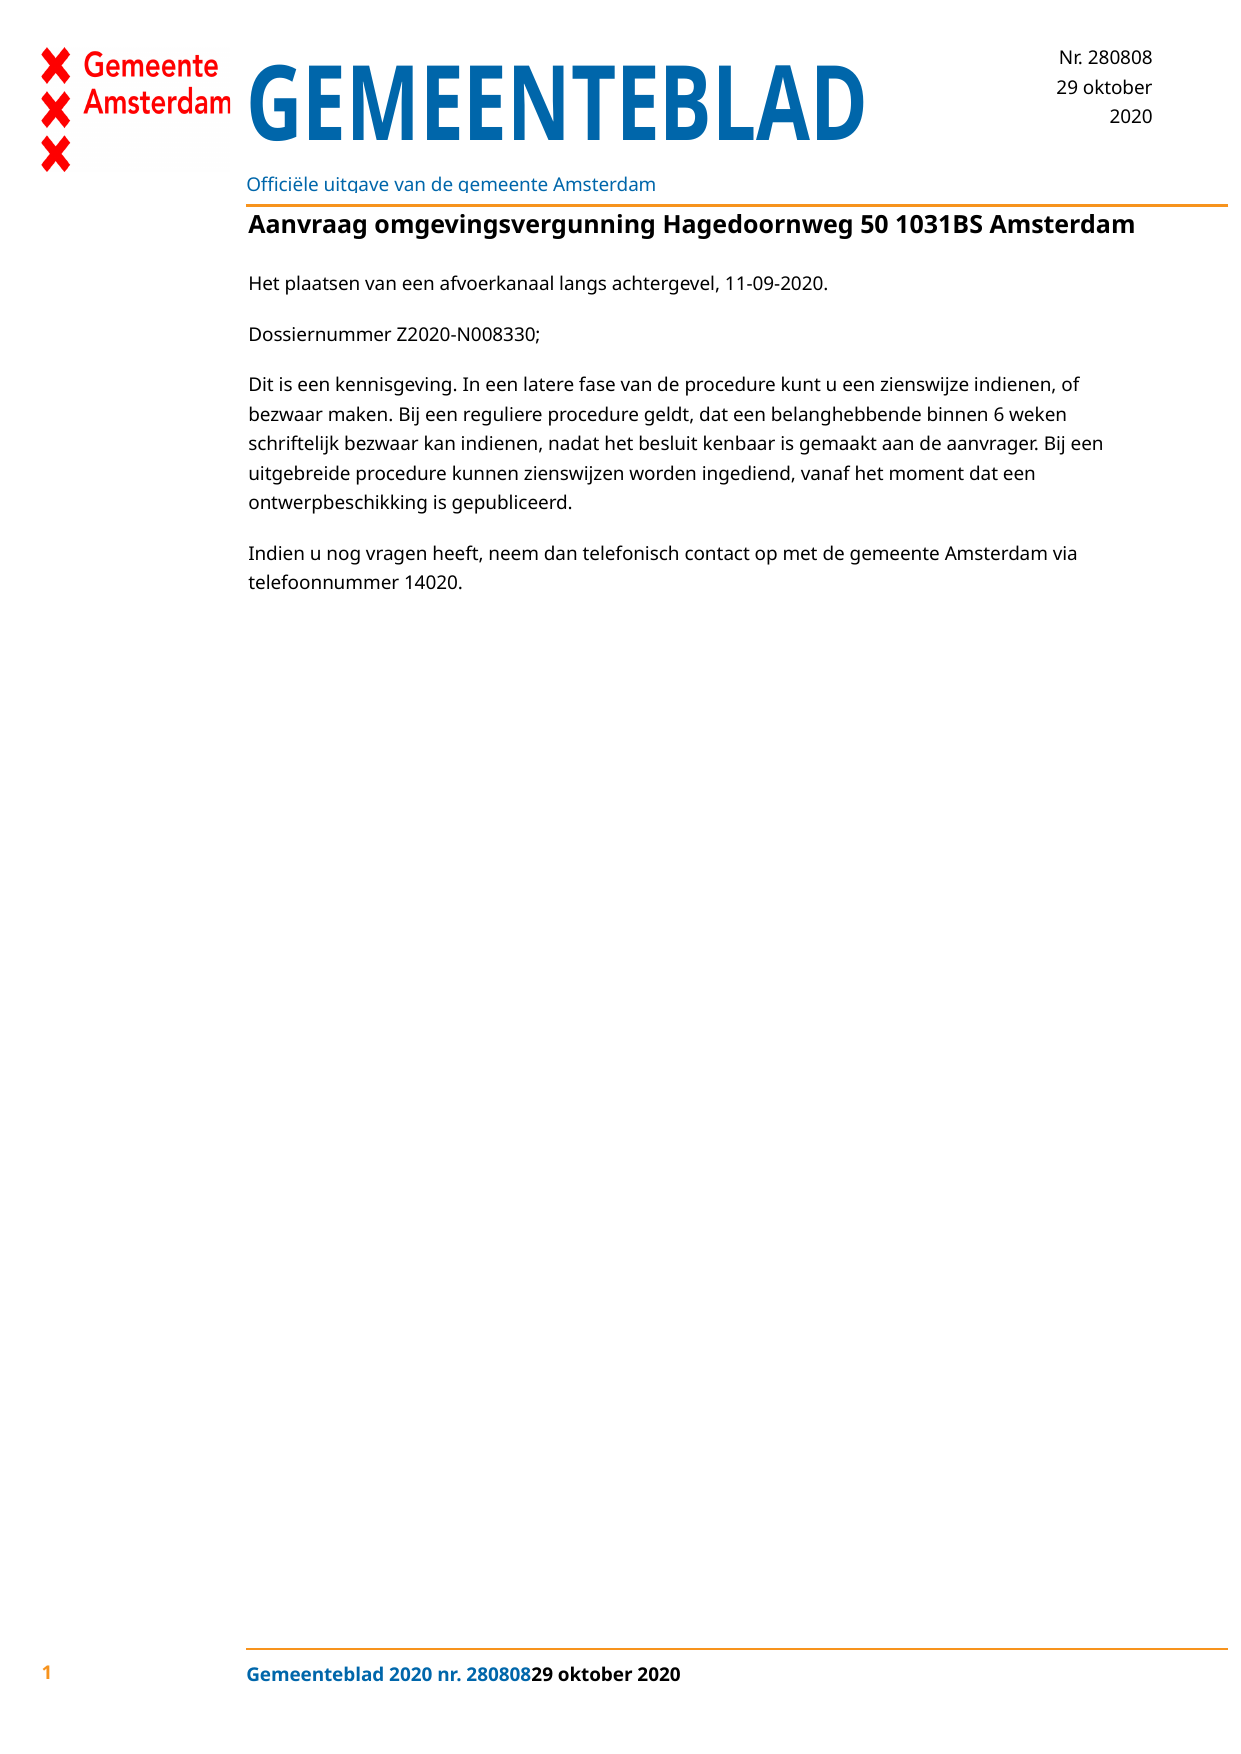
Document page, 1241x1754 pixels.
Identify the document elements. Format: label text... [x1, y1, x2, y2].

text Indien u nog vragen heeft, neem dan telefonisch contact op met de gemeente Amsterdam via telefoonnummer 14020. [248, 540, 1152, 595]
text Dit is een kennisgeving. In een latere fase van de procedure kunt u een zienswijze indienen, of bezwaar maken. Bij een reguliere procedure geldt, dat een belanghebbende binnen 6 weken schriftelijk bezwaar kan indienen, nadat het besluit kenbaar is gemaakt aan de aanvrager. Bij een uitgebreide procedure kunnen zienswijzen worden ingediend, vanaf het moment dat een ontwerpbeschikking is gepubliceerd. [248, 371, 1152, 515]
text Dossiernummer Z2020-N008330; [248, 321, 1152, 346]
text Aanvraag omgevingsvergunning Hagedoornweg 50 1031BS Amsterdam [248, 207, 1152, 241]
picture [41, 47, 231, 172]
text Het plaatsen van een afvoerkanaal langs achtergevel, 11-09-2020. [248, 270, 1152, 296]
